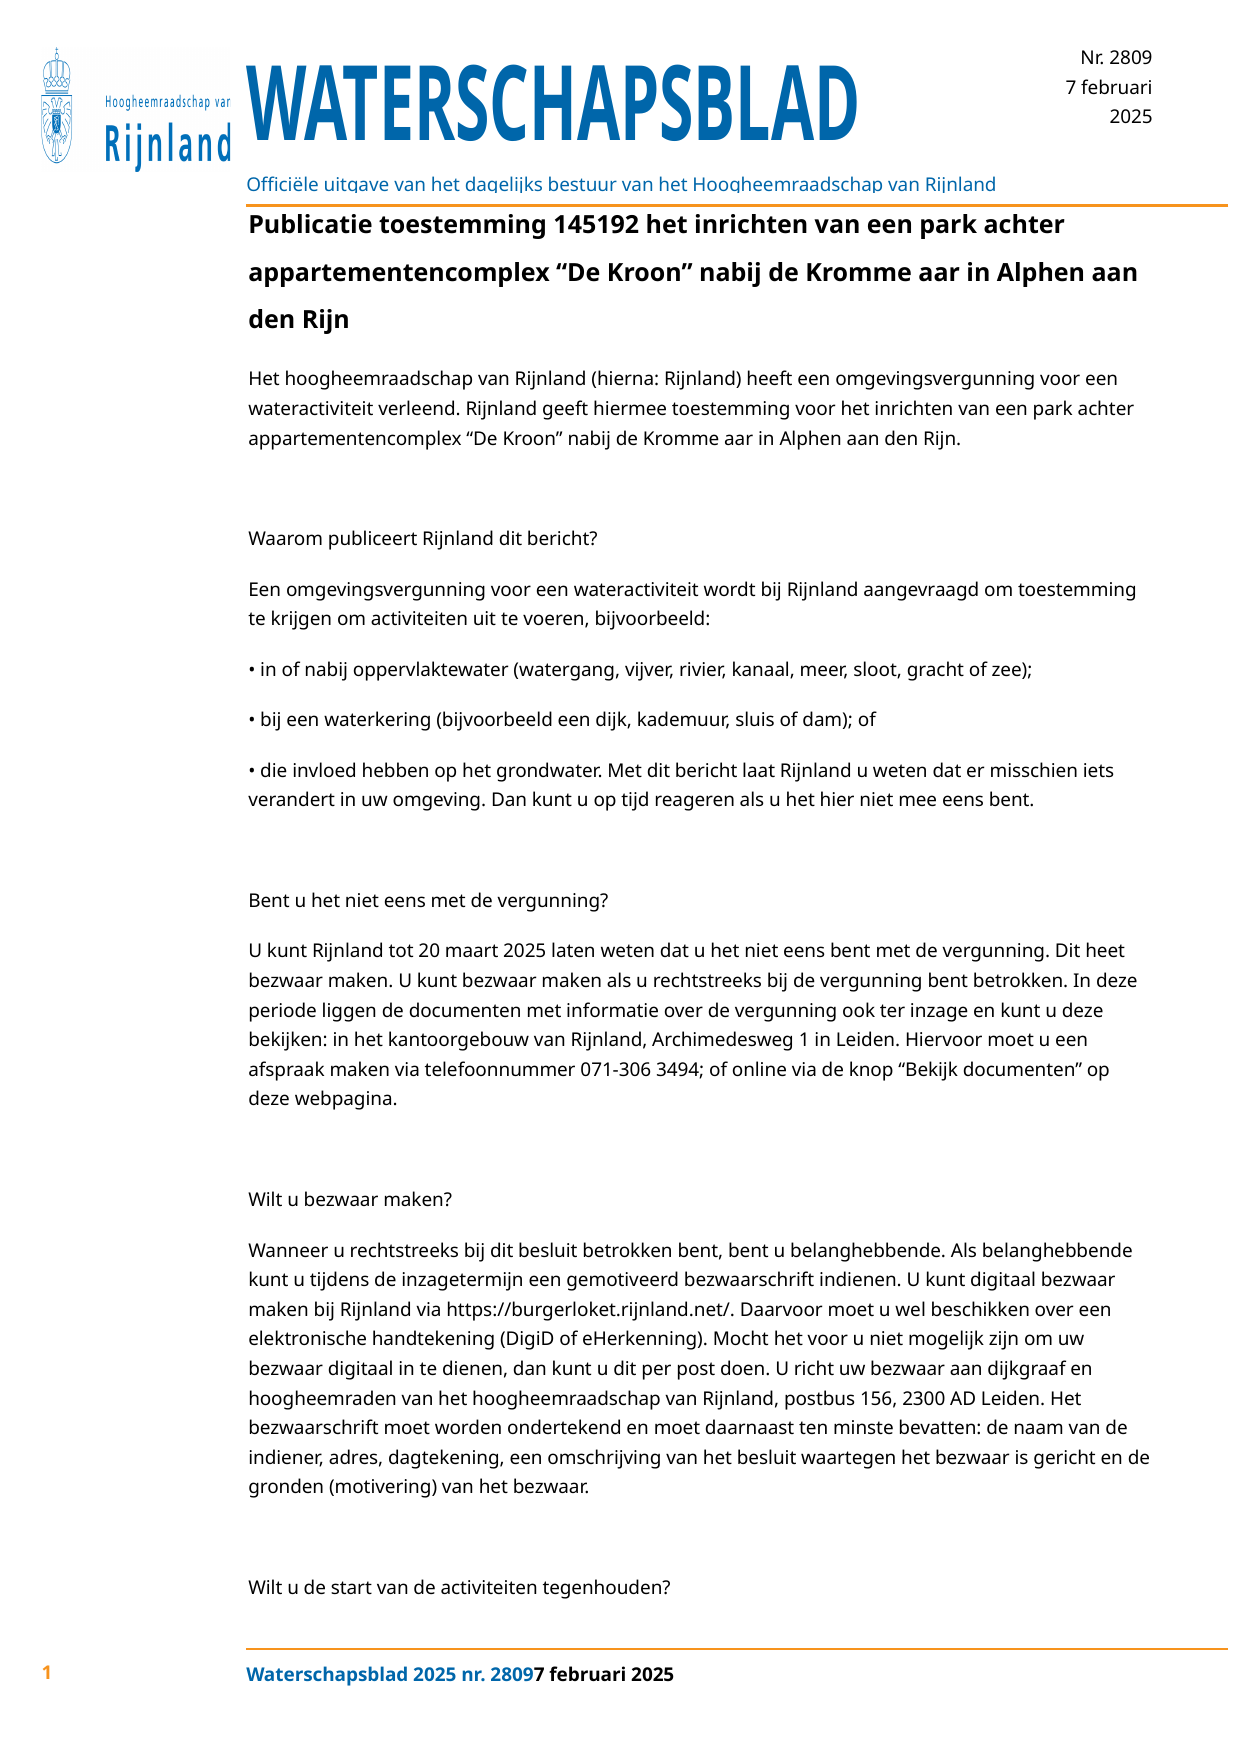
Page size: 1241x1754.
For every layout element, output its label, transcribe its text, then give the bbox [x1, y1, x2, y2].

text Bent u het niet eens met de vergunning? [248, 887, 1152, 913]
text Wilt u de start van de activiteiten tegenhouden? [248, 1574, 1152, 1600]
text Publicatie toestemming 145192 het inrichten van een park achter appartementencomplex “De Kroon” nabij de Kromme aar in Alphen aan den Rijn [248, 207, 1152, 336]
text Het hoogheemraadschap van Rijnland (hierna: Rijnland) heeft een omgevingsvergunning voor een wateractiviteit verleend. Rijnland geeft hiermee toestemming voor het inrichten van een park achter appartementencomplex “De Kroon” nabij de Kromme aar in Alphen aan den Rijn. [248, 366, 1152, 450]
text • bij een waterkering (bijvoorbeeld een dijk, kademuur, sluis of dam); of [248, 706, 1152, 732]
text Wanneer u rechtstreeks bij dit besluit betrokken bent, bent u belanghebbende. Als belanghebbende kunt u tijdens de inzagetermijn een gemotiveerd bezwaarschrift indienen. U kunt digitaal bezwaar maken bij Rijnland via https://burgerloket.rijnland.net/. Daarvoor moet u wel beschikken over een elektronische handtekening (DigiD of eHerkenning). Mocht het voor u niet mogelijk zijn om uw bezwaar digitaal in te dienen, dan kunt u dit per post doen. U richt uw bezwaar aan dijkgraaf en hoogheemraden van het hoogheemraadschap van Rijnland, postbus 156, 2300 AD Leiden. Het bezwaarschrift moet worden ondertekend en moet daarnaast ten minste bevatten: de naam van de indiener, adres, dagtekening, een omschrijving van het besluit waartegen het bezwaar is gericht en de gronden (motivering) van het bezwaar. [248, 1237, 1152, 1499]
text Waarom publiceert Rijnland dit bericht? [248, 526, 1152, 551]
text U kunt Rijnland tot 20 maart 2025 laten weten dat u het niet eens bent met de vergunning. Dit heet bezwaar maken. U kunt bezwaar maken als u rechtstreeks bij de vergunning bent betrokken. In deze periode liggen de documenten met informatie over de vergunning ook ter inzage en kunt u deze bekijken: in het kantoorgebouw van Rijnland, Archimedesweg 1 in Leiden. Hiervoor moet u een afspraak maken via telefoonnummer 071-306 3494; of online via de knop “Bekijk documenten” op deze webpagina. [248, 938, 1152, 1111]
text Een omgevingsvergunning voor een wateractiviteit wordt bij Rijnland aangevraagd om toestemming te krijgen om activiteiten uit te voeren, bijvoorbeeld: [248, 576, 1152, 631]
text Wilt u bezwaar maken? [248, 1186, 1152, 1212]
text • in of nabij oppervlaktewater (watergang, vijver, rivier, kanaal, meer, sloot, gracht of zee); [248, 656, 1152, 682]
picture [41, 47, 231, 172]
text • die invloed hebben op het grondwater. Met dit bericht laat Rijnland u weten dat er misschien iets verandert in uw omgeving. Dan kunt u op tijd reageren als u het hier niet mee eens bent. [248, 757, 1152, 812]
